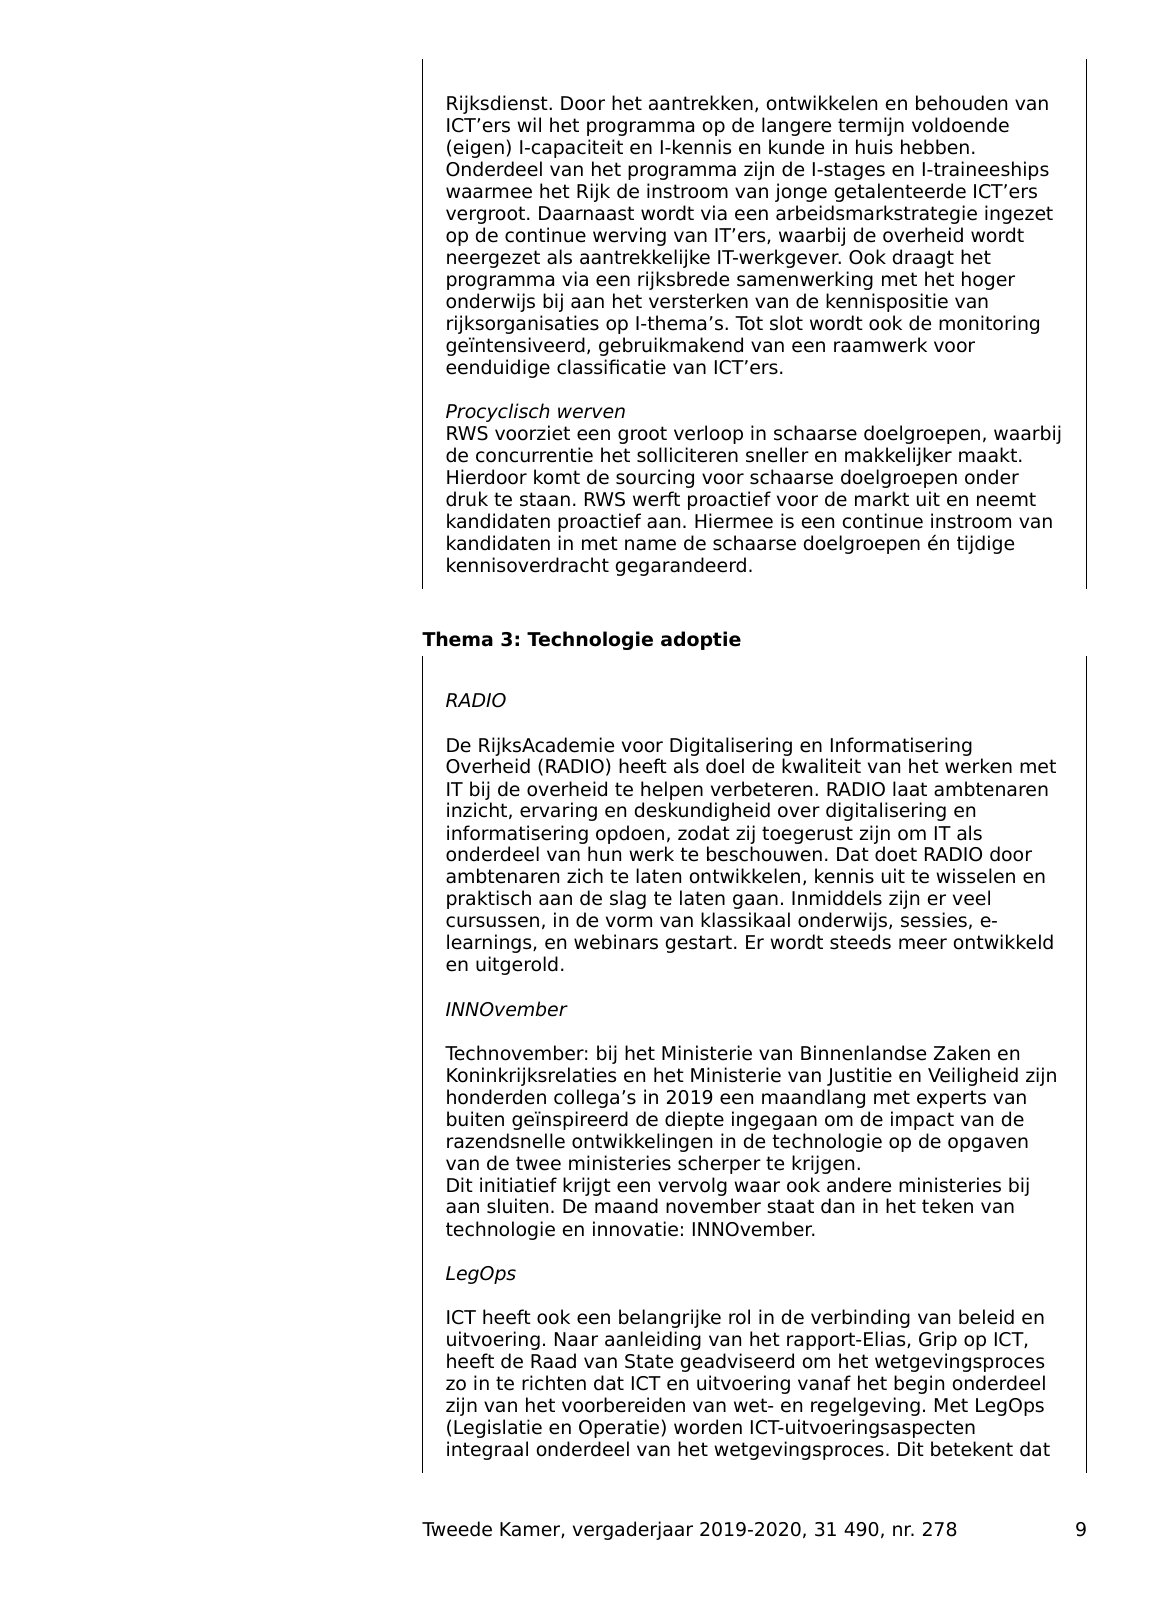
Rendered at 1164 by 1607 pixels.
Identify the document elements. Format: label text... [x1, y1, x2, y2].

table_header RADIO De RijksAcademie voor Digitalisering en Informatisering Overheid (RADIO) heeft als doel de kwaliteit van het werken met IT bij de overheid te helpen verbeteren. RADIO laat ambtenaren inzicht, ervaring en deskundigheid over digitalisering en informatisering opdoen, zodat zij toegerust zijn om IT als onderdeel van hun werk te beschouwen. Dat doet RADIO door ambtenaren zich te laten ontwikkelen, kennis uit te wisselen en praktisch aan de slag te laten gaan. Inmiddels zijn er veel cursussen, in de vorm van klassikaal onderwijs, sessies, e-learnings, en webinars gestart. Er wordt steeds meer ontwikkeld en uitgerold. INNOvember Technovember: bij het Ministerie van Binnenlandse Zaken en Koninkrijksrelaties en het Ministerie van Justitie en Veiligheid zijn honderden collega’s in 2019 een maandlang met experts van buiten geïnspireerd de diepte ingegaan om de impact van de razendsnelle ontwikkelingen in de technologie op de opgaven van de twee ministeries scherper te krijgen. Dit initiatief krijgt een vervolg waar ook andere ministeries bij aan sluiten. De maand november staat dan in het teken van technologie en innovatie: INNOvember. LegOps ICT heeft ook een belangrijke rol in de verbinding van beleid en uitvoering. Naar aanleiding van het rapport-Elias, Grip op ICT, heeft de Raad van State geadviseerd om het wetgevingsproces zo in te richten dat ICT en uitvoering vanaf het begin onderdeel zijn van het voorbereiden van wet- en regelgeving. Met LegOps (Legislatie en Operatie) worden ICT-uitvoeringsaspecten integraal onderdeel van het wetgevingsproces. Dit betekent dat [423, 656, 1086, 1472]
subtitle Thema 3: Technologie adoptie [422, 628, 1087, 650]
table_header Rijksdienst. Door het aantrekken, ontwikkelen en behouden van ICT’ers wil het programma op de langere termijn voldoende (eigen) I-capaciteit en I-kennis en kunde in huis hebben. Onderdeel van het programma zijn de I-stages en I-traineeships waarmee het Rijk de instroom van jonge getalenteerde ICT’ers vergroot. Daarnaast wordt via een arbeidsmarkstrategie ingezet op de continue werving van IT’ers, waarbij de overheid wordt neergezet als aantrekkelijke IT-werkgever. Ook draagt het programma via een rijksbrede samenwerking met het hoger onderwijs bij aan het versterken van de kennispositie van rijksorganisaties op I-thema’s. Tot slot wordt ook de monitoring geïntensiveerd, gebruikmakend van een raamwerk voor eenduidige classificatie van ICT’ers. Procyclisch werven RWS voorziet een groot verloop in schaarse doelgroepen, waarbij de concurrentie het solliciteren sneller en makkelijker maakt. Hierdoor komt de sourcing voor schaarse doelgroepen onder druk te staan. RWS werft proactief voor de markt uit en neemt kandidaten proactief aan. Hiermee is een continue instroom van kandidaten in met name de schaarse doelgroepen én tijdige kennisoverdracht gegarandeerd. [423, 59, 1086, 588]
